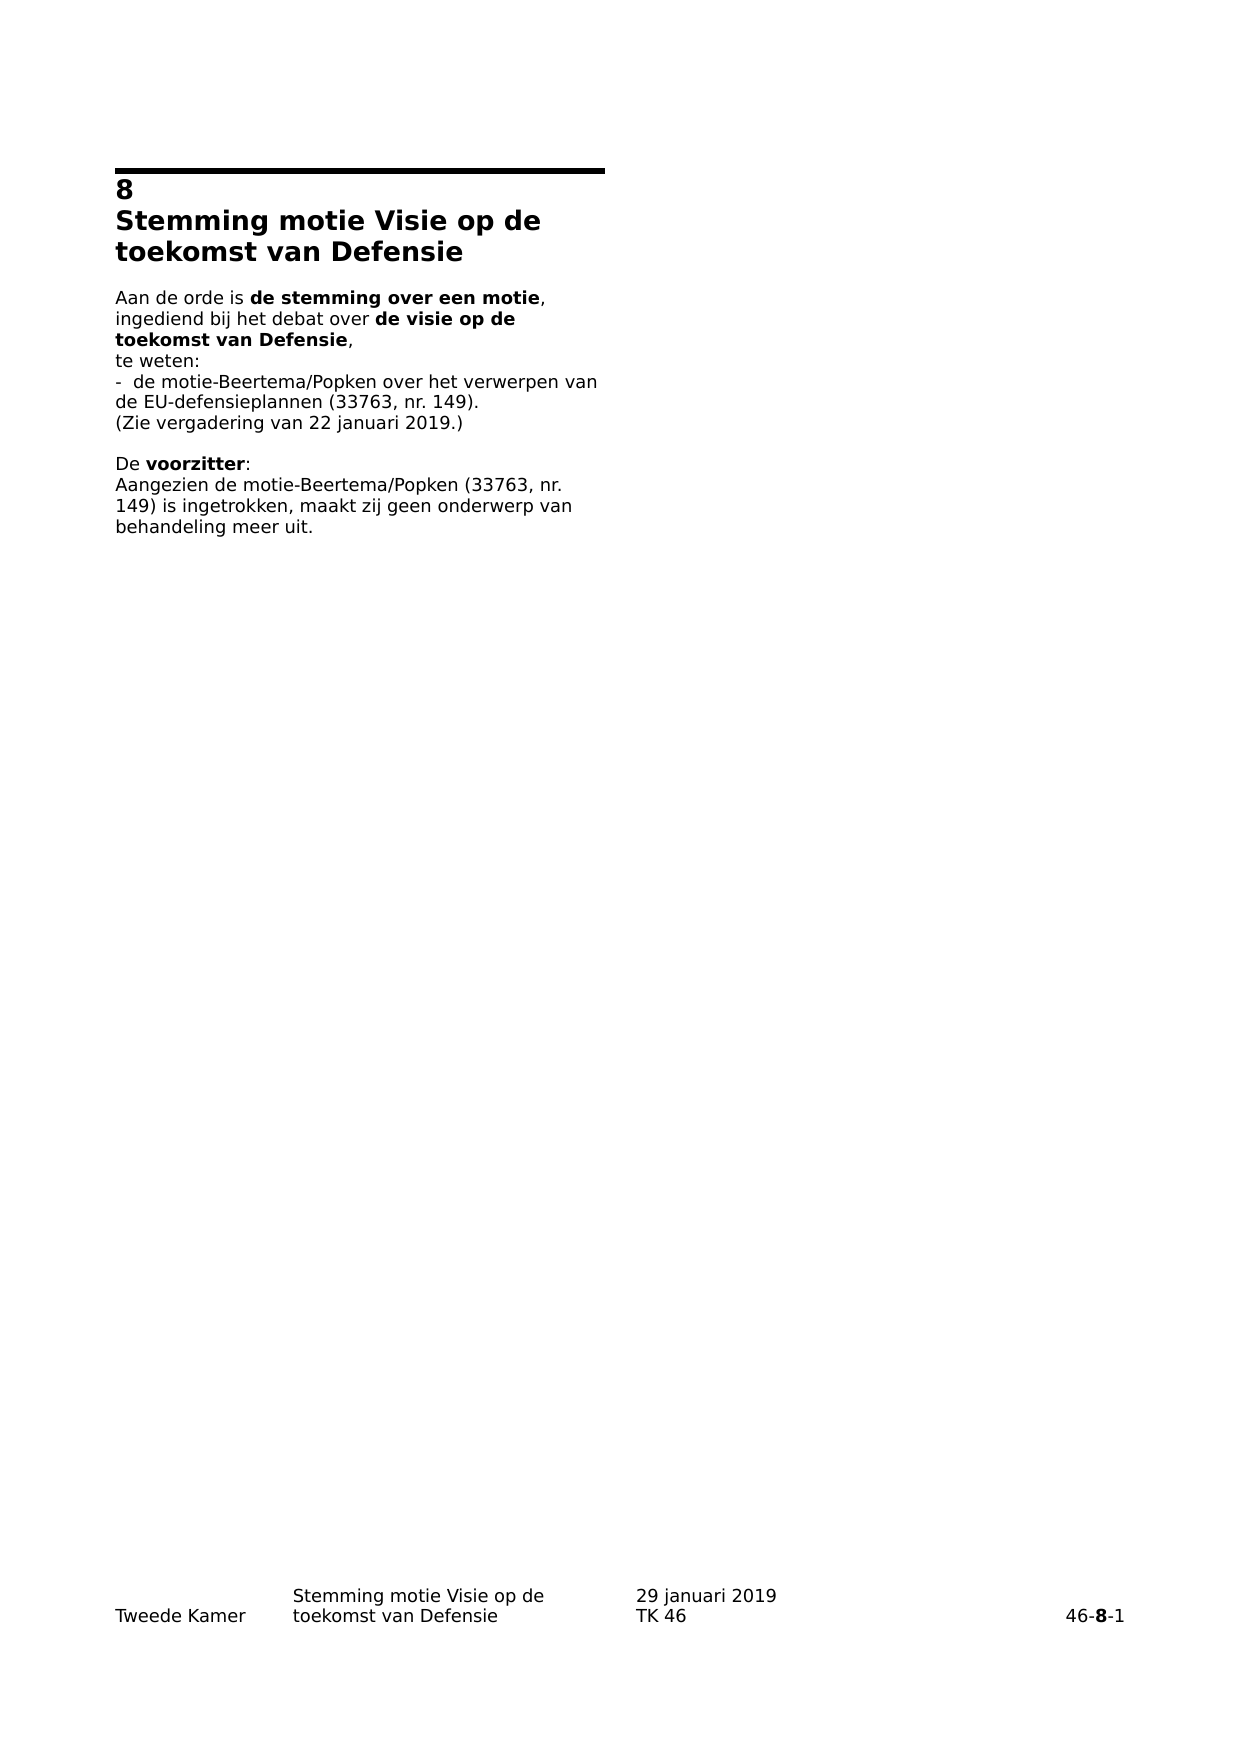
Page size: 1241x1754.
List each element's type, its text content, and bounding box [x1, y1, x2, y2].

text Aangezien de motie-Beertema/Popken (33763, nr. 149) is ingetrokken, maakt zij geen onderwerp van behandeling meer uit. [115, 475, 605, 537]
text (Zie vergadering van 22 januari 2019.) [115, 413, 605, 434]
list de motie-Beertema/Popken over het verwerpen van de EU-defensieplannen (33763, nr. 149). [115, 371, 605, 413]
text te weten: [115, 351, 605, 371]
title 8 Stemming motie Visie op de toekomst van Defensie [115, 174, 605, 268]
text De voorzitter: [115, 454, 605, 475]
text Aan de orde is de stemming over een motie, ingediend bij het debat over de visie op de toekomst van Defensie, [115, 288, 605, 351]
